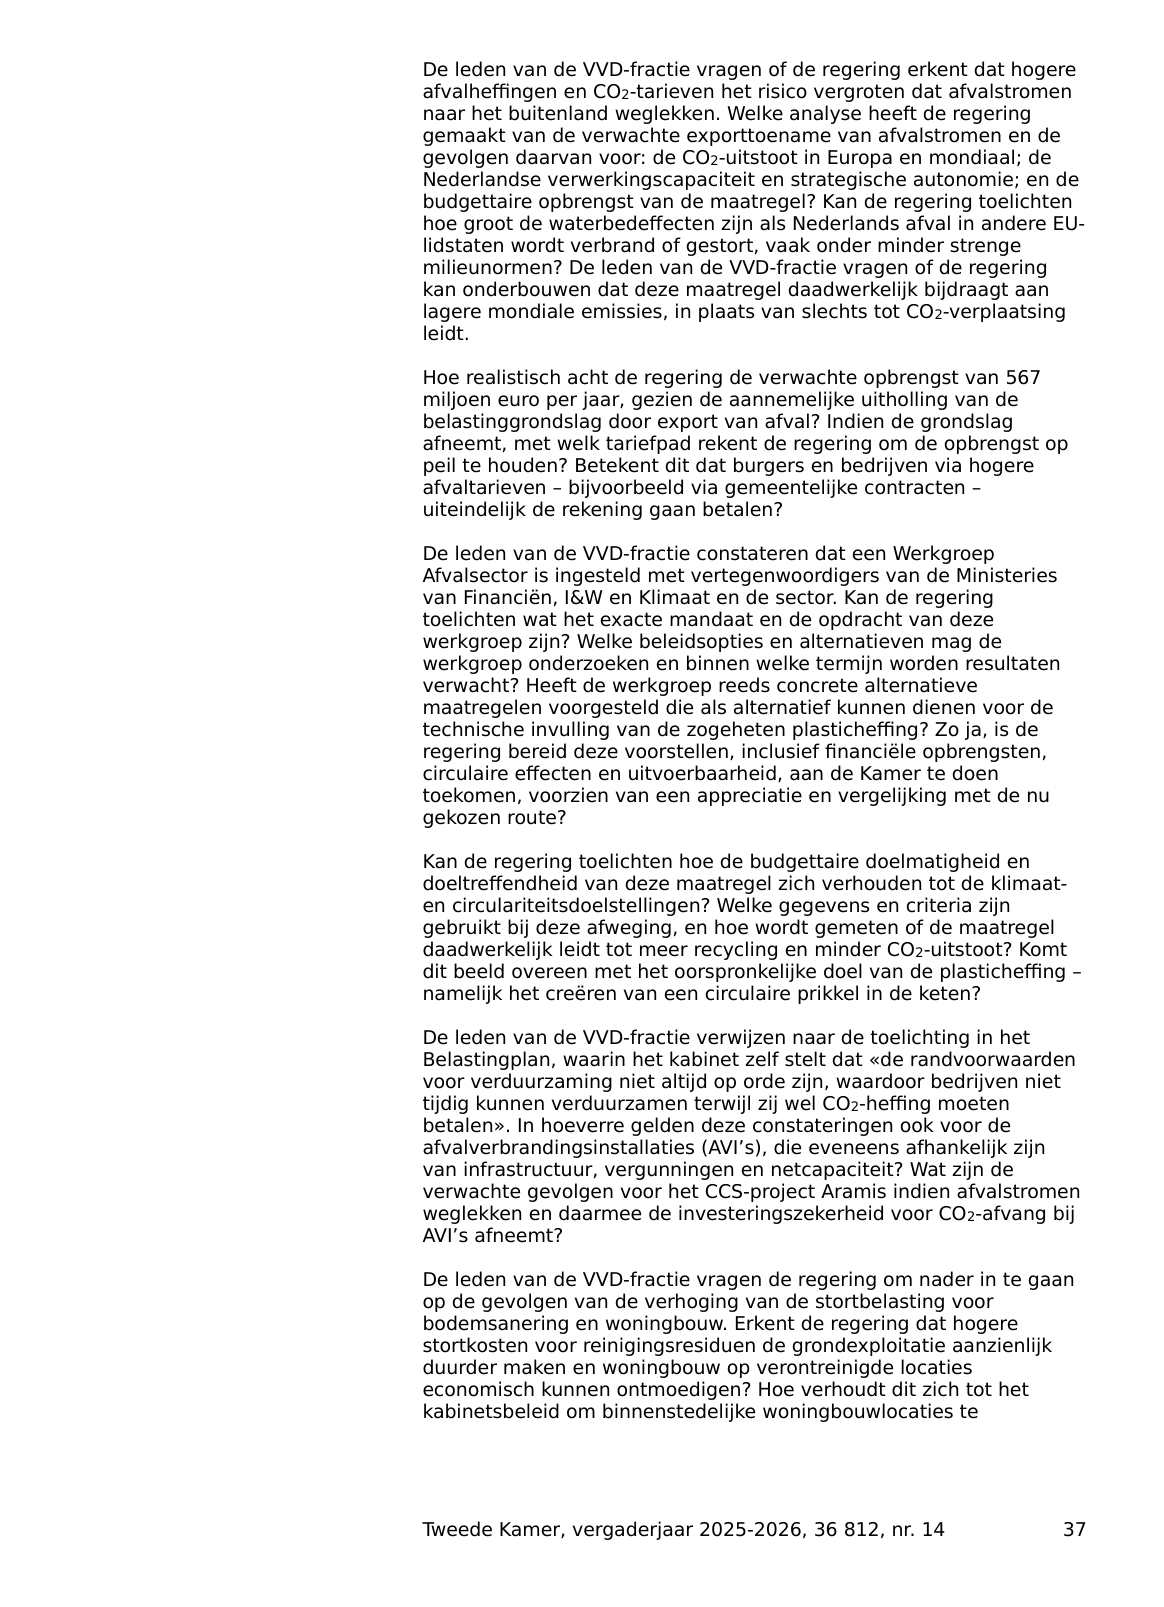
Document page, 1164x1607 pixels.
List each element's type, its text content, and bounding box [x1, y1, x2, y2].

text De leden van de VVD-fractie verwijzen naar de toelichting in het Belastingplan, waarin het kabinet zelf stelt dat «de randvoorwaarden voor verduurzaming niet altijd op orde zijn, waardoor bedrijven niet tijdig kunnen verduurzamen terwijl zij wel CO2-heffing moeten betalen». In hoeverre gelden deze constateringen ook voor de afvalverbrandingsinstallaties (AVI’s), die eveneens afhankelijk zijn van infrastructuur, vergunningen en netcapaciteit? Wat zijn de verwachte gevolgen voor het CCS-project Aramis indien afvalstromen weglekken en daarmee de investeringszekerheid voor CO2-afvang bij AVI’s afneemt? [422, 1027, 1087, 1247]
text De leden van de VVD-fractie constateren dat een Werkgroep Afvalsector is ingesteld met vertegenwoordigers van de Ministeries van Financiën, I&W en Klimaat en de sector. Kan de regering toelichten wat het exacte mandaat en de opdracht van deze werkgroep zijn? Welke beleidsopties en alternatieven mag de werkgroep onderzoeken en binnen welke termijn worden resultaten verwacht? Heeft de werkgroep reeds concrete alternatieve maatregelen voorgesteld die als alternatief kunnen dienen voor de technische invulling van de zogeheten plasticheffing? Zo ja, is de regering bereid deze voorstellen, inclusief financiële opbrengsten, circulaire effecten en uitvoerbaarheid, aan de Kamer te doen toekomen, voorzien van een appreciatie en vergelijking met de nu gekozen route? [422, 543, 1087, 829]
text De leden van de VVD-fractie vragen de regering om nader in te gaan op de gevolgen van de verhoging van de stortbelasting voor bodemsanering en woningbouw. Erkent de regering dat hogere stortkosten voor reinigingsresiduen de grondexploitatie aanzienlijk duurder maken en woningbouw op verontreinigde locaties economisch kunnen ontmoedigen? Hoe verhoudt dit zich tot het kabinetsbeleid om binnenstedelijke woningbouwlocaties te [422, 1269, 1087, 1423]
text De leden van de VVD-fractie vragen of de regering erkent dat hogere afvalheffingen en CO2-tarieven het risico vergroten dat afvalstromen naar het buitenland weglekken. Welke analyse heeft de regering gemaakt van de verwachte exporttoename van afvalstromen en de gevolgen daarvan voor: de CO2-uitstoot in Europa en mondiaal; de Nederlandse verwerkingscapaciteit en strategische autonomie; en de budgettaire opbrengst van de maatregel? Kan de regering toelichten hoe groot de waterbedeffecten zijn als Nederlands afval in andere EU-lidstaten wordt verbrand of gestort, vaak onder minder strenge milieunormen? De leden van de VVD-fractie vragen of de regering kan onderbouwen dat deze maatregel daadwerkelijk bijdraagt aan lagere mondiale emissies, in plaats van slechts tot CO2-verplaatsing leidt. [422, 59, 1087, 345]
text Hoe realistisch acht de regering de verwachte opbrengst van 567 miljoen euro per jaar, gezien de aannemelijke uitholling van de belastinggrondslag door export van afval? Indien de grondslag afneemt, met welk tariefpad rekent de regering om de opbrengst op peil te houden? Betekent dit dat burgers en bedrijven via hogere afvaltarieven – bijvoorbeeld via gemeentelijke contracten – uiteindelijk de rekening gaan betalen? [422, 367, 1087, 521]
text Kan de regering toelichten hoe de budgettaire doelmatigheid en doeltreffendheid van deze maatregel zich verhouden tot de klimaat- en circulariteitsdoelstellingen? Welke gegevens en criteria zijn gebruikt bij deze afweging, en hoe wordt gemeten of de maatregel daadwerkelijk leidt tot meer recycling en minder CO2-uitstoot? Komt dit beeld overeen met het oorspronkelijke doel van de plasticheffing – namelijk het creëren van een circulaire prikkel in de keten? [422, 851, 1087, 1005]
